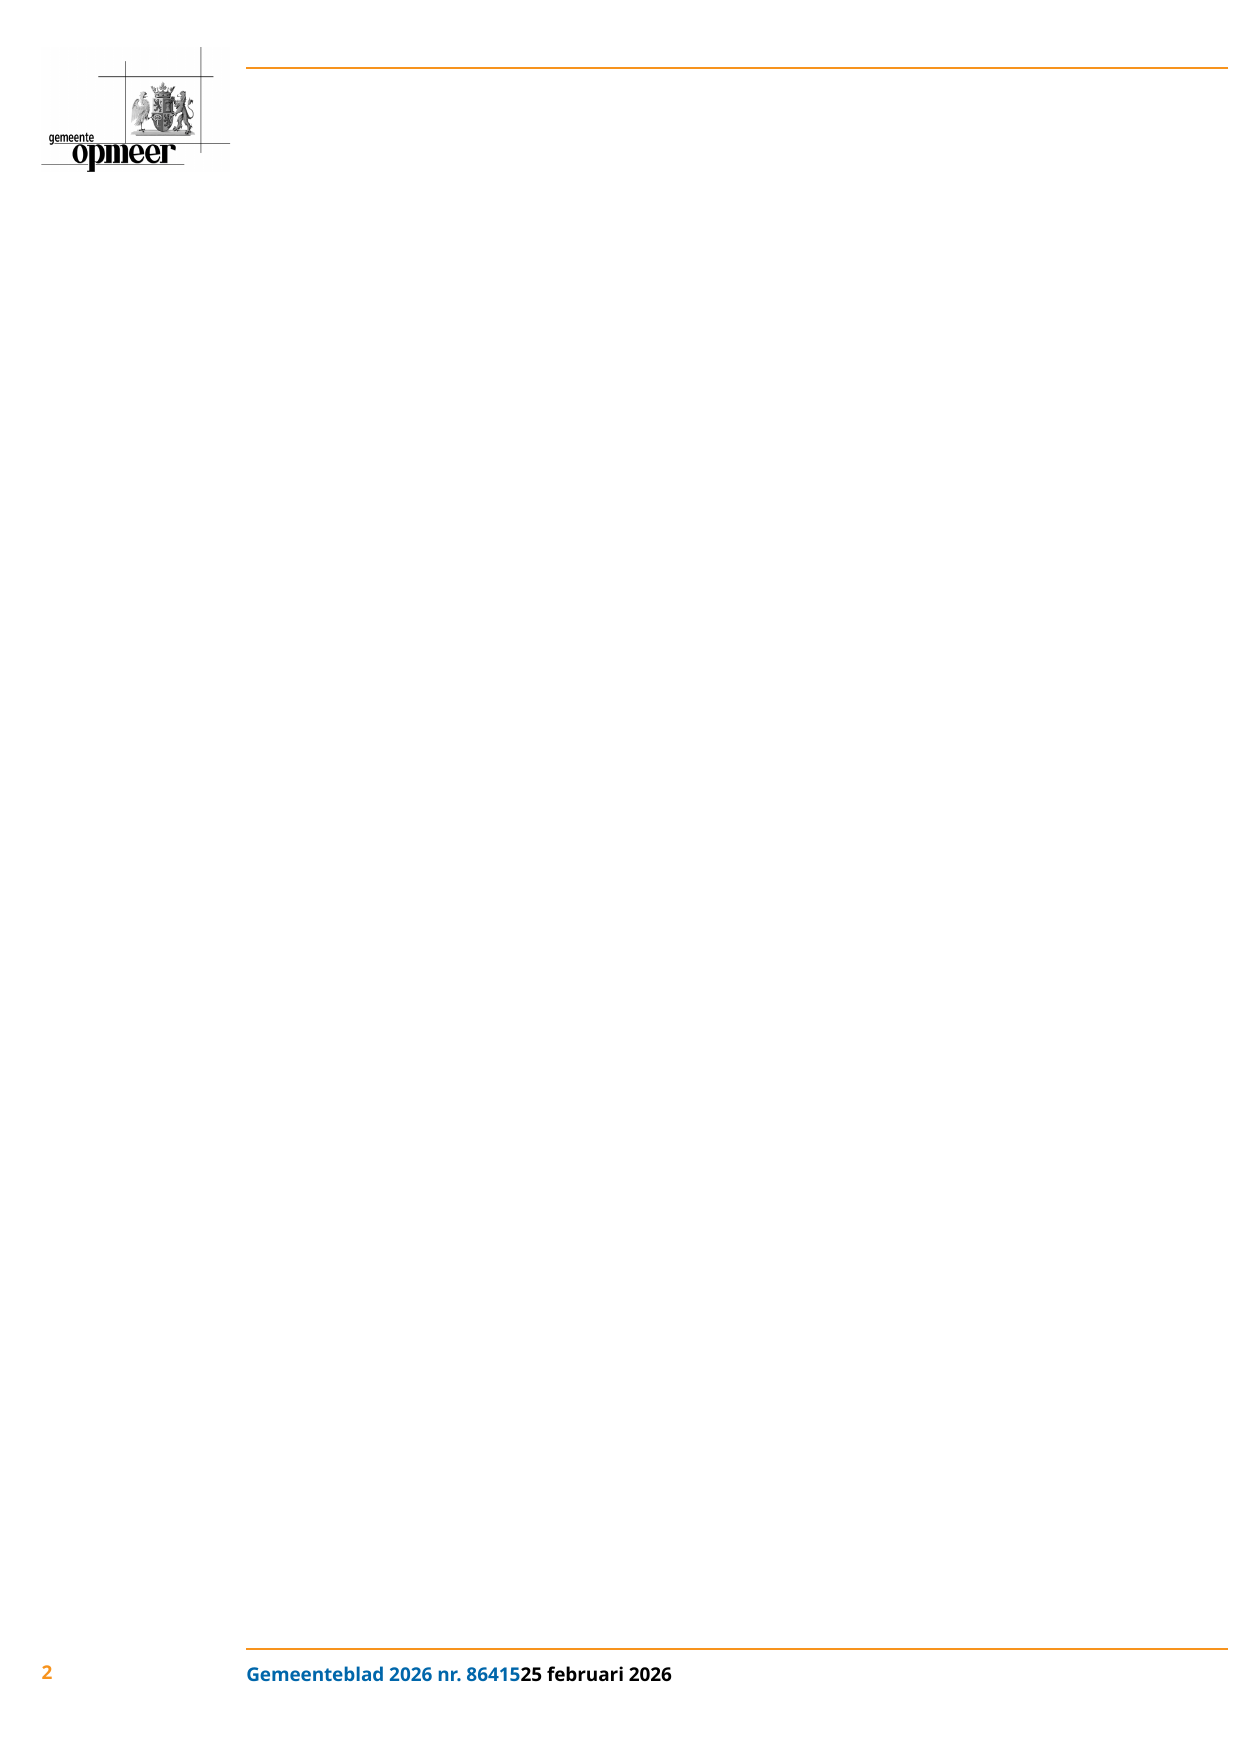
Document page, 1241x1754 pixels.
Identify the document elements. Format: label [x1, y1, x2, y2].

picture [41, 47, 231, 172]
